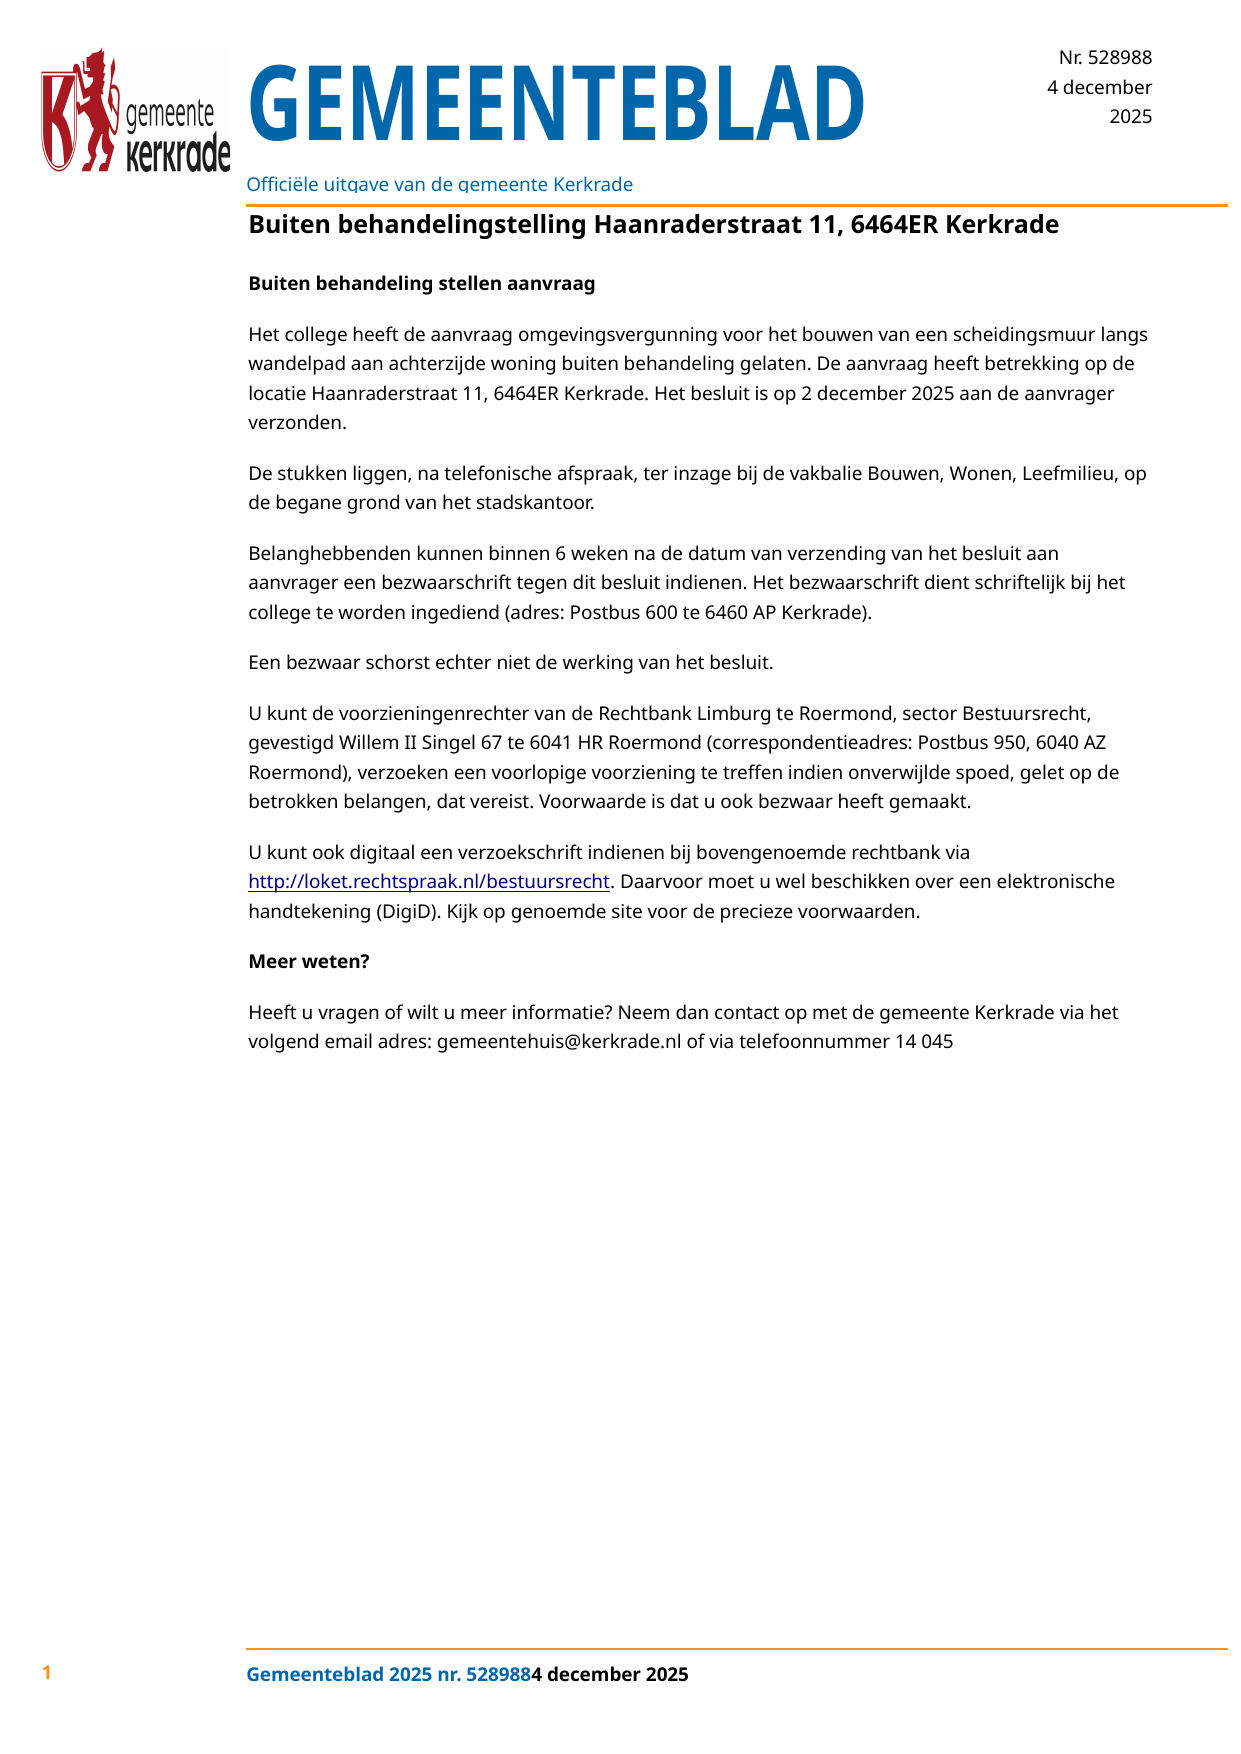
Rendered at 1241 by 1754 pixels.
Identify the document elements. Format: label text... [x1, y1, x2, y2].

text U kunt ook digitaal een verzoekschrift indienen bij bovengenoemde rechtbank via http://loket.rechtspraak.nl/bestuursrecht. Daarvoor moet u wel beschikken over een elektronische handtekening (DigiD). Kijk op genoemde site voor de precieze voorwaarden. [248, 839, 1152, 924]
text Belanghebbenden kunnen binnen 6 weken na de datum van verzending van het besluit aan aanvrager een bezwaarschrift tegen dit besluit indienen. Het bezwaarschrift dient schriftelijk bij het college te worden ingediend (adres: Postbus 600 te 6460 AP Kerkrade). [248, 540, 1152, 625]
text Meer weten? [248, 949, 1152, 974]
text Heeft u vragen of wilt u meer informatie? Neem dan contact op met de gemeente Kerkrade via het volgend email adres: gemeentehuis@kerkrade.nl of via telefoonnummer 14 045 [248, 999, 1152, 1054]
text Buiten behandelingstelling Haanraderstraat 11, 6464ER Kerkrade [248, 207, 1152, 241]
text Een bezwaar schorst echter niet de werking van het besluit. [248, 649, 1152, 675]
text Het college heeft de aanvraag omgevingsvergunning voor het bouwen van een scheidingsmuur langs wandelpad aan achterzijde woning buiten behandeling gelaten. De aanvraag heeft betrekking op de locatie Haanraderstraat 11, 6464ER Kerkrade. Het besluit is op 2 december 2025 aan de aanvrager verzonden. [248, 321, 1152, 435]
text U kunt de voorzieningenrechter van de Rechtbank Limburg te Roermond, sector Bestuursrecht, gevestigd Willem II Singel 67 te 6041 HR Roermond (correspondentieadres: Postbus 950, 6040 AZ Roermond), verzoeken een voorlopige voorziening te treffen indien onverwijlde spoed, gelet op de betrokken belangen, dat vereist. Voorwaarde is dat u ook bezwaar heeft gemaakt. [248, 700, 1152, 814]
text Buiten behandeling stellen aanvraag [248, 270, 1152, 296]
text De stukken liggen, na telefonische afspraak, ter inzage bij de vakbalie Bouwen, Wonen, Leefmilieu, op de begane grond van het stadskantoor. [248, 460, 1152, 515]
picture [41, 47, 231, 172]
